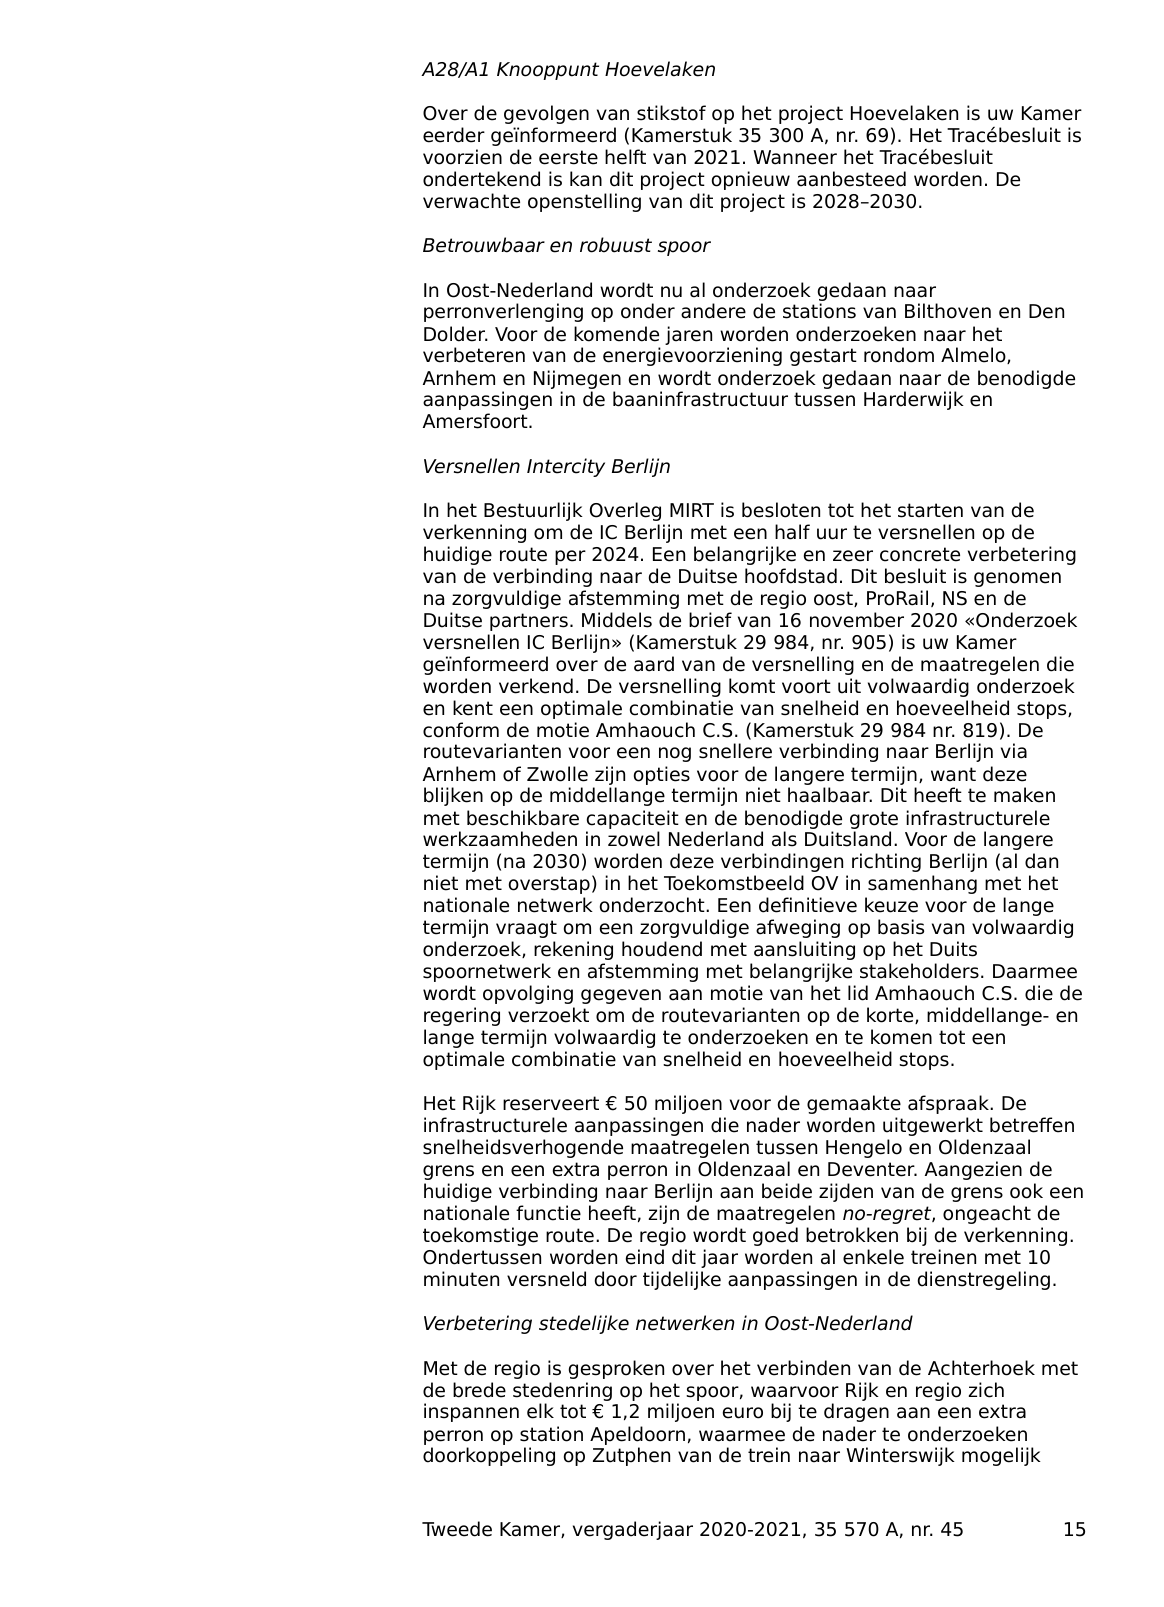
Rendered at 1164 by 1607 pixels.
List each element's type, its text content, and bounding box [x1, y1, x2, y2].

text Met de regio is gesproken over het verbinden van de Achterhoek met de brede stedenring op het spoor, waarvoor Rijk en regio zich inspannen elk tot € 1,2 miljoen euro bij te dragen aan een extra perron op station Apeldoorn, waarmee de nader te onderzoeken doorkoppeling op Zutphen van de trein naar Winterswijk mogelijk [422, 1357, 1087, 1467]
subtitle Versnellen Intercity Berlijn [422, 456, 1087, 477]
subtitle A28/A1 Knooppunt Hoevelaken [422, 59, 1087, 81]
text In het Bestuurlijk Overleg MIRT is besloten tot het starten van de verkenning om de IC Berlijn met een half uur te versnellen op de huidige route per 2024. Een belangrijke en zeer concrete verbetering van de verbinding naar de Duitse hoofdstad. Dit besluit is genomen na zorgvuldige afstemming met de regio oost, ProRail, NS en de Duitse partners. Middels de brief van 16 november 2020 «Onderzoek versnellen IC Berlijn» (Kamerstuk 29 984, nr. 905) is uw Kamer geïnformeerd over de aard van de versnelling en de maatregelen die worden verkend. De versnelling komt voort uit volwaardig onderzoek en kent een optimale combinatie van snelheid en hoeveelheid stops, conform de motie Amhaouch C.S. (Kamerstuk 29 984 nr. 819). De routevarianten voor een nog snellere verbinding naar Berlijn via Arnhem of Zwolle zijn opties voor de langere termijn, want deze blijken op de middellange termijn niet haalbaar. Dit heeft te maken met beschikbare capaciteit en de benodigde grote infrastructurele werkzaamheden in zowel Nederland als Duitsland. Voor de langere termijn (na 2030) worden deze verbindingen richting Berlijn (al dan niet met overstap) in het Toekomstbeeld OV in samenhang met het nationale netwerk onderzocht. Een definitieve keuze voor de lange termijn vraagt om een zorgvuldige afweging op basis van volwaardig onderzoek, rekening houdend met aansluiting op het Duits spoornetwerk en afstemming met belangrijke stakeholders. Daarmee wordt opvolging gegeven aan motie van het lid Amhaouch C.S. die de regering verzoekt om de routevarianten op de korte, middellange- en lange termijn volwaardig te onderzoeken en te komen tot een optimale combinatie van snelheid en hoeveelheid stops. [422, 500, 1087, 1071]
subtitle Verbetering stedelijke netwerken in Oost-Nederland [422, 1313, 1087, 1335]
text In Oost-Nederland wordt nu al onderzoek gedaan naar perronverlenging op onder andere de stations van Bilthoven en Den Dolder. Voor de komende jaren worden onderzoeken naar het verbeteren van de energievoorziening gestart rondom Almelo, Arnhem en Nijmegen en wordt onderzoek gedaan naar de benodigde aanpassingen in de baaninfrastructuur tussen Harderwijk en Amersfoort. [422, 279, 1087, 433]
text Over de gevolgen van stikstof op het project Hoevelaken is uw Kamer eerder geïnformeerd (Kamerstuk 35 300 A, nr. 69). Het Tracébesluit is voorzien de eerste helft van 2021. Wanneer het Tracébesluit ondertekend is kan dit project opnieuw aanbesteed worden. De verwachte openstelling van dit project is 2028–2030. [422, 103, 1087, 213]
text Het Rijk reserveert € 50 miljoen voor de gemaakte afspraak. De infrastructurele aanpassingen die nader worden uitgewerkt betreffen snelheidsverhogende maatregelen tussen Hengelo en Oldenzaal grens en een extra perron in Oldenzaal en Deventer. Aangezien de huidige verbinding naar Berlijn aan beide zijden van de grens ook een nationale functie heeft, zijn de maatregelen no-regret, ongeacht de toekomstige route. De regio wordt goed betrokken bij de verkenning. Ondertussen worden eind dit jaar worden al enkele treinen met 10 minuten versneld door tijdelijke aanpassingen in de dienstregeling. [422, 1093, 1087, 1291]
subtitle Betrouwbaar en robuust spoor [422, 235, 1087, 257]
